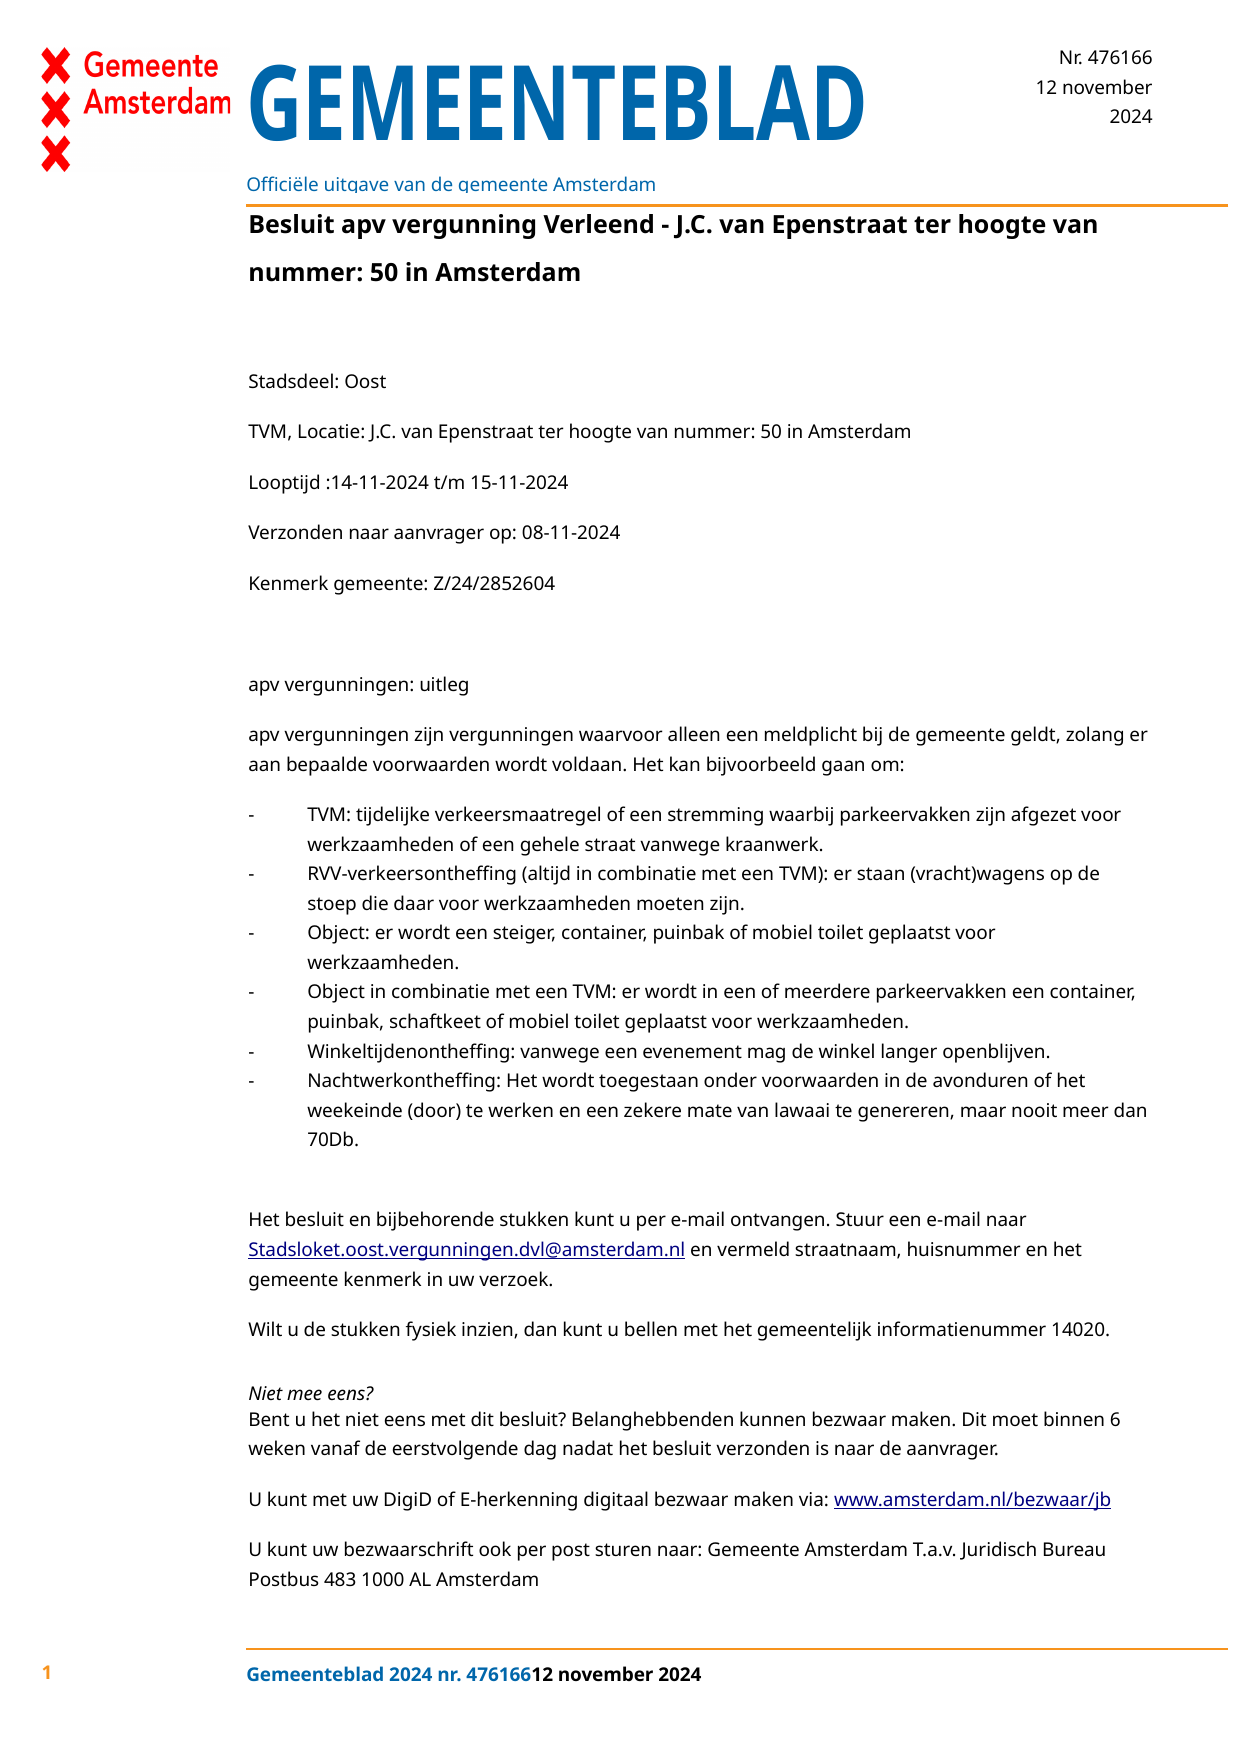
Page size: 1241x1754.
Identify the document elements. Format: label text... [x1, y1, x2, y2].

text Het besluit en bijbehorende stukken kunt u per e-mail ontvangen. Stuur een e-mail naar Stadsloket.oost.vergunningen.dvl@amsterdam.nl en vermeld straatnaam, huisnummer en het gemeente kenmerk in uw verzoek. [248, 1207, 1152, 1292]
text U kunt uw bezwaarschrift ook per post sturen naar: Gemeente Amsterdam T.a.v. Juridisch Bureau Postbus 483 1000 AL Amsterdam [248, 1536, 1152, 1592]
text apv vergunningen zijn vergunningen waarvoor alleen een meldplicht bij de gemeente geldt, zolang er aan bepaalde voorwaarden wordt voldaan. Het kan bijvoorbeeld gaan om: [248, 721, 1152, 777]
text U kunt met uw DigiD of E-herkenning digitaal bezwaar maken via: www.amsterdam.nl/bezwaar/jb [248, 1486, 1152, 1512]
text Verzonden naar aanvrager op: 08-11-2024 [248, 519, 1152, 545]
text Niet mee eens? [248, 1380, 1152, 1406]
text TVM, Locatie: J.C. van Epenstraat ter hoogte van nummer: 50 in Amsterdam [248, 419, 1152, 444]
text Bent u het niet eens met dit besluit? Belanghebbenden kunnen bezwaar maken. Dit moet binnen 6 weken vanaf de eerstvolgende dag nadat het besluit verzonden is naar de aanvrager. [248, 1406, 1152, 1461]
text apv vergunningen: uitleg [248, 671, 1152, 697]
list RVV-verkeersontheffing (altijd in combinatie met een TVM): er staan (vracht)wagens op de stoep die daar voor werkzaamheden moeten zijn. [248, 860, 1152, 916]
text Besluit apv vergunning Verleend - J.C. van Epenstraat ter hoogte van nummer: 50 in Amsterdam [248, 207, 1152, 288]
text Stadsdeel: Oost [248, 368, 1152, 394]
text Looptijd :14-11-2024 t/m 15-11-2024 [248, 469, 1152, 495]
text Wilt u de stukken fysiek inzien, dan kunt u bellen met het gemeentelijk informatienummer 14020. [248, 1316, 1152, 1342]
list Nachtwerkontheffing: Het wordt toegestaan onder voorwaarden in de avonduren of het weekeinde (door) te werken en een zekere mate van lawaai te genereren, maar nooit meer dan 70Db. [248, 1067, 1152, 1152]
list Winkeltijdenontheffing: vanwege een evenement mag de winkel langer openblijven. [248, 1038, 1152, 1064]
picture [41, 47, 231, 172]
list TVM: tijdelijke verkeersmaatregel of een stremming waarbij parkeervakken zijn afgezet voor werkzaamheden of een gehele straat vanwege kraanwerk. [248, 801, 1152, 857]
text Kenmerk gemeente: Z/24/2852604 [248, 570, 1152, 596]
list Object: er wordt een steiger, container, puinbak of mobiel toilet geplaatst voor werkzaamheden. [248, 919, 1152, 975]
list Object in combinatie met een TVM: er wordt in een of meerdere parkeervakken een container, puinbak, schaftkeet of mobiel toilet geplaatst voor werkzaamheden. [248, 979, 1152, 1034]
